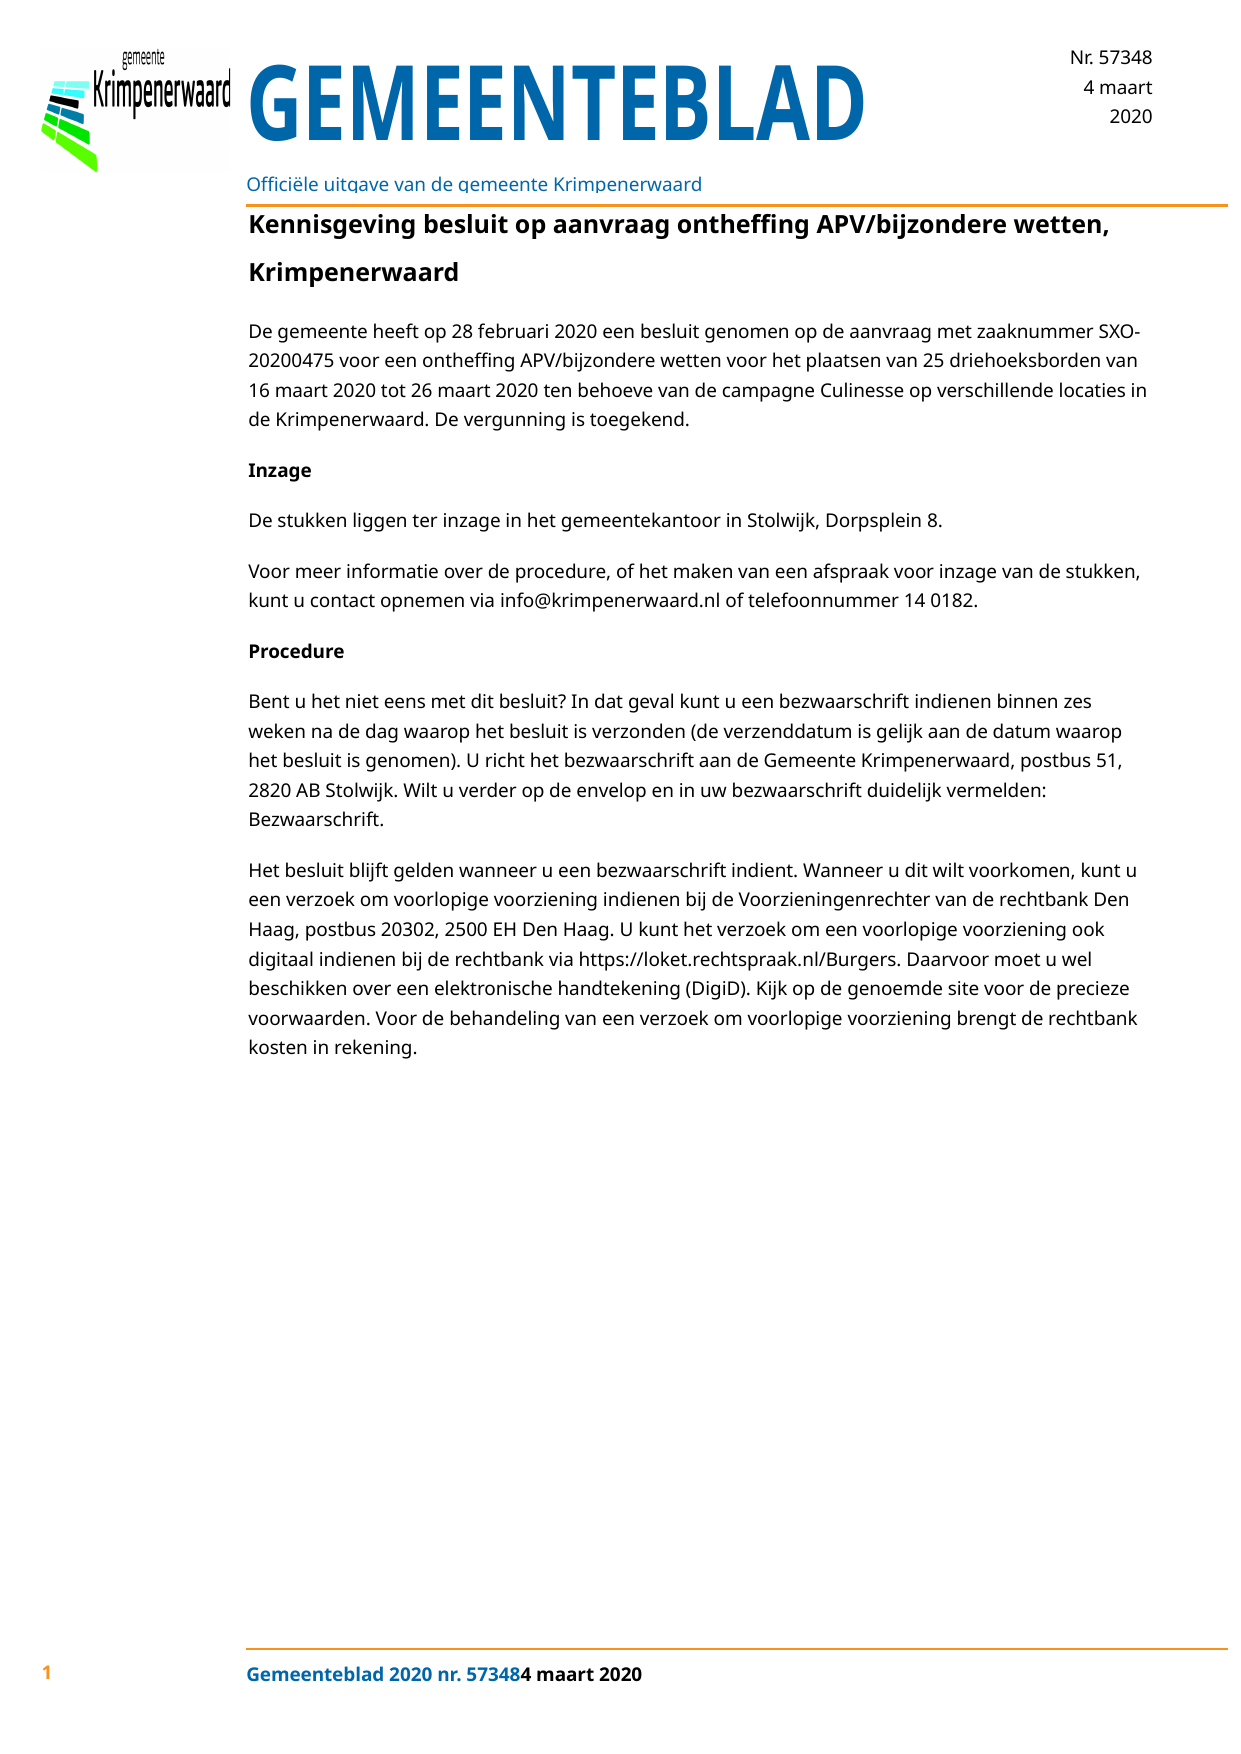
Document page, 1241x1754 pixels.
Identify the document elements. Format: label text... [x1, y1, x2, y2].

text Kennisgeving besluit op aanvraag ontheffing APV/bijzondere wetten, Krimpenerwaard [248, 207, 1152, 288]
text Procedure [248, 638, 1152, 664]
picture [41, 47, 231, 172]
text Het besluit blijft gelden wanneer u een bezwaarschrift indient. Wanneer u dit wilt voorkomen, kunt u een verzoek om voorlopige voorziening indienen bij de Voorzieningenrechter van de rechtbank Den Haag, postbus 20302, 2500 EH Den Haag. U kunt het verzoek om een voorlopige voorziening ook digitaal indienen bij de rechtbank via https://loket.rechtspraak.nl/Burgers. Daarvoor moet u wel beschikken over een elektronische handtekening (DigiD). Kijk op de genoemde site voor de precieze voorwaarden. Voor de behandeling van een verzoek om voorlopige voorziening brengt de rechtbank kosten in rekening. [248, 857, 1152, 1060]
text De gemeente heeft op 28 februari 2020 een besluit genomen op de aanvraag met zaaknummer SXO-20200475 voor een ontheffing APV/bijzondere wetten voor het plaatsen van 25 driehoeksborden van 16 maart 2020 tot 26 maart 2020 ten behoeve van de campagne Culinesse op verschillende locaties in de Krimpenerwaard. De vergunning is toegekend. [248, 318, 1152, 432]
text Voor meer informatie over de procedure, of het maken van een afspraak voor inzage van de stukken, kunt u contact opnemen via info@krimpenerwaard.nl of telefoonnummer 14 0182. [248, 558, 1152, 613]
text Bent u het niet eens met dit besluit? In dat geval kunt u een bezwaarschrift indienen binnen zes weken na de dag waarop het besluit is verzonden (de verzenddatum is gelijk aan de datum waarop het besluit is genomen). U richt het bezwaarschrift aan de Gemeente Krimpenerwaard, postbus 51, 2820 AB Stolwijk. Wilt u verder op de envelop en in uw bezwaarschrift duidelijk vermelden: Bezwaarschrift. [248, 688, 1152, 832]
text De stukken liggen ter inzage in het gemeentekantoor in Stolwijk, Dorpsplein 8. [248, 507, 1152, 533]
text Inzage [248, 457, 1152, 483]
